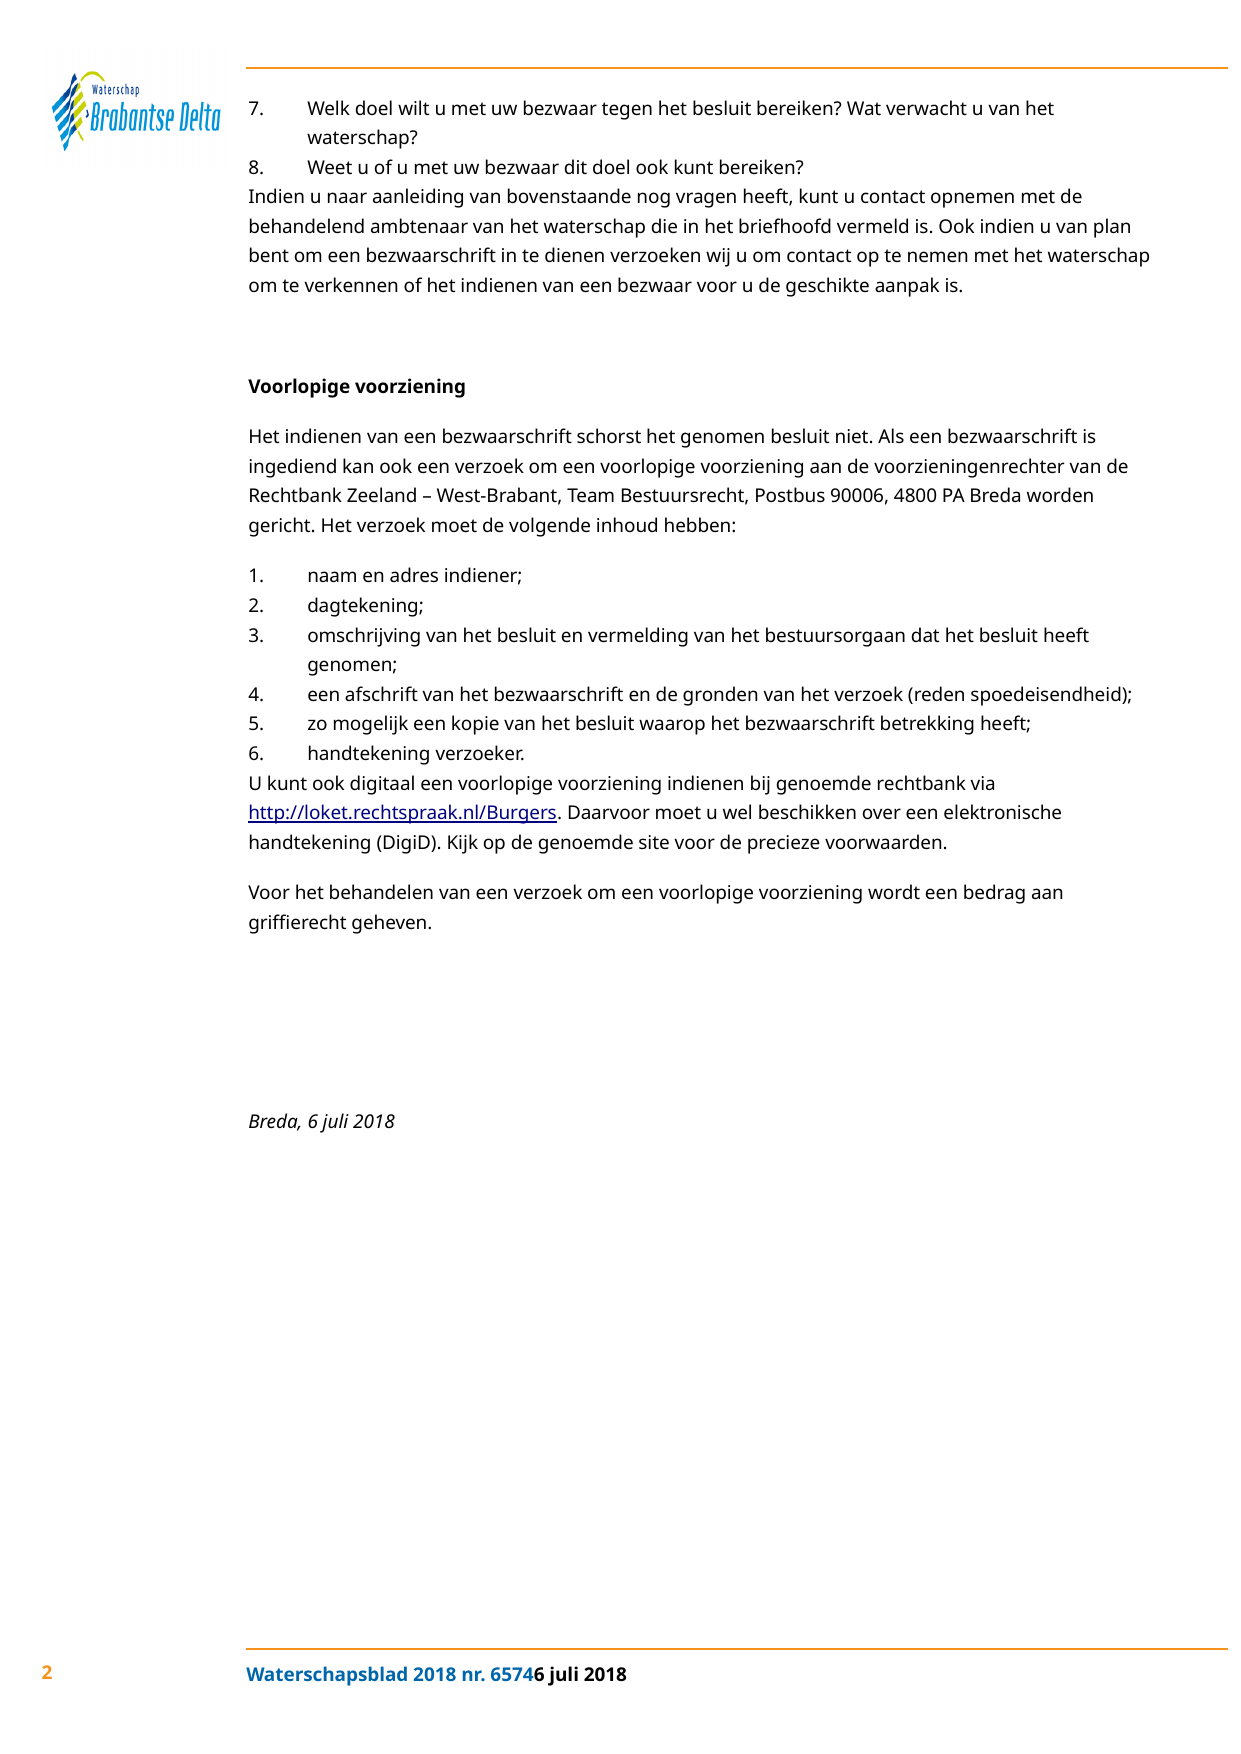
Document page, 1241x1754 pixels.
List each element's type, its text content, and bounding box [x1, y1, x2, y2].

list naam en adres indiener; [248, 563, 1152, 588]
list Welk doel wilt u met uw bezwaar tegen het besluit bereiken? Wat verwacht u van het waterschap? [248, 95, 1152, 150]
text Het indienen van een bezwaarschrift schorst het genomen besluit niet. Als een bezwaarschrift is ingediend kan ook een verzoek om een voorlopige voorziening aan de voorzieningenrechter van de Rechtbank Zeeland – West-Brabant, Team Bestuursrecht, Postbus 90006, 4800 PA Breda worden gericht. Het verzoek moet de volgende inhoud hebben: [248, 423, 1152, 538]
picture [41, 47, 231, 172]
list dagtekening; [248, 592, 1152, 618]
list zo mogelijk een kopie van het besluit waarop het bezwaarschrift betrekking heeft; [248, 711, 1152, 736]
text Indien u naar aanleiding van bovenstaande nog vragen heeft, kunt u contact opnemen met de behandelend ambtenaar van het waterschap die in het briefhoofd vermeld is. Ook indien u van plan bent om een bezwaarschrift in te dienen verzoeken wij u om contact op te nemen met het waterschap om te verkennen of het indienen van een bezwaar voor u de geschikte aanpak is. [248, 183, 1152, 298]
list handtekening verzoeker. [248, 740, 1152, 766]
list Weet u of u met uw bezwaar dit doel ook kunt bereiken? [248, 154, 1152, 180]
text Voorlopige voorziening [248, 373, 1152, 399]
text U kunt ook digitaal een voorlopige voorziening indienen bij genoemde rechtbank via http://loket.rechtspraak.nl/Burgers. Daarvoor moet u wel beschikken over een elektronische handtekening (DigiD). Kijk op de genoemde site voor de precieze voorwaarden. [248, 770, 1152, 855]
text Voor het behandelen van een verzoek om een voorlopige voorziening wordt een bedrag aan griffierecht geheven. [248, 879, 1152, 935]
list omschrijving van het besluit en vermelding van het bestuursorgaan dat het besluit heeft genomen; [248, 622, 1152, 677]
list een afschrift van het bezwaarschrift en de gronden van het verzoek (reden spoedeisendheid); [248, 681, 1152, 707]
text Breda, 6 juli 2018 [248, 1108, 1152, 1134]
